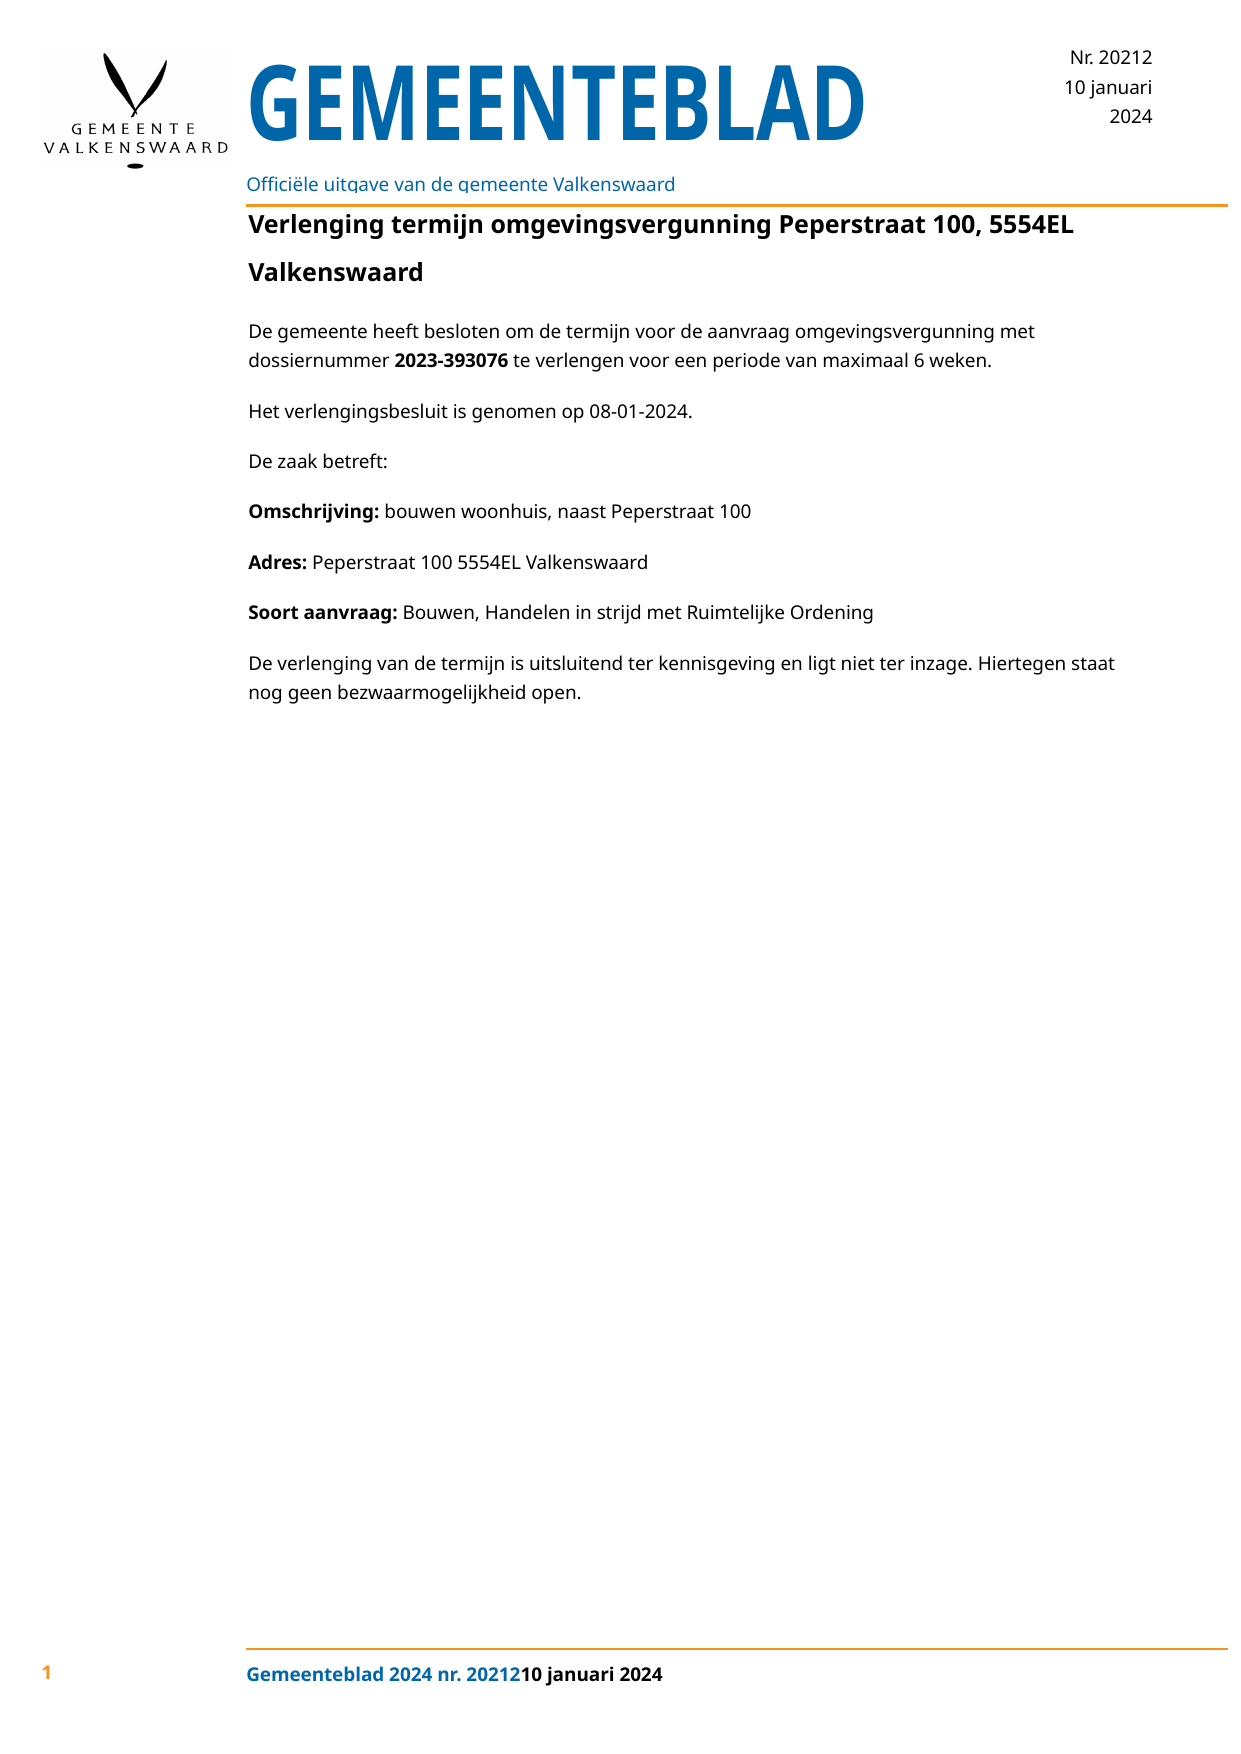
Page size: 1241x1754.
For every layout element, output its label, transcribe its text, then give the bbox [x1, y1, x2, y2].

text Adres: Peperstraat 100 5554EL Valkenswaard [248, 549, 1152, 575]
text De gemeente heeft besloten om de termijn voor de aanvraag omgevingsvergunning met dossiernummer 2023-393076 te verlengen voor een periode van maximaal 6 weken. [248, 318, 1152, 373]
text De zaak betreft: [248, 448, 1152, 474]
picture [41, 47, 231, 172]
text Omschrijving: bouwen woonhuis, naast Peperstraat 100 [248, 499, 1152, 524]
text Soort aanvraag: Bouwen, Handelen in strijd met Ruimtelijke Ordening [248, 599, 1152, 625]
text Het verlengingsbesluit is genomen op 08-01-2024. [248, 398, 1152, 424]
text Verlenging termijn omgevingsvergunning Peperstraat 100, 5554EL Valkenswaard [248, 207, 1152, 288]
text De verlenging van de termijn is uitsluitend ter kennisgeving en ligt niet ter inzage. Hiertegen staat nog geen bezwaarmogelijkheid open. [248, 650, 1152, 705]
